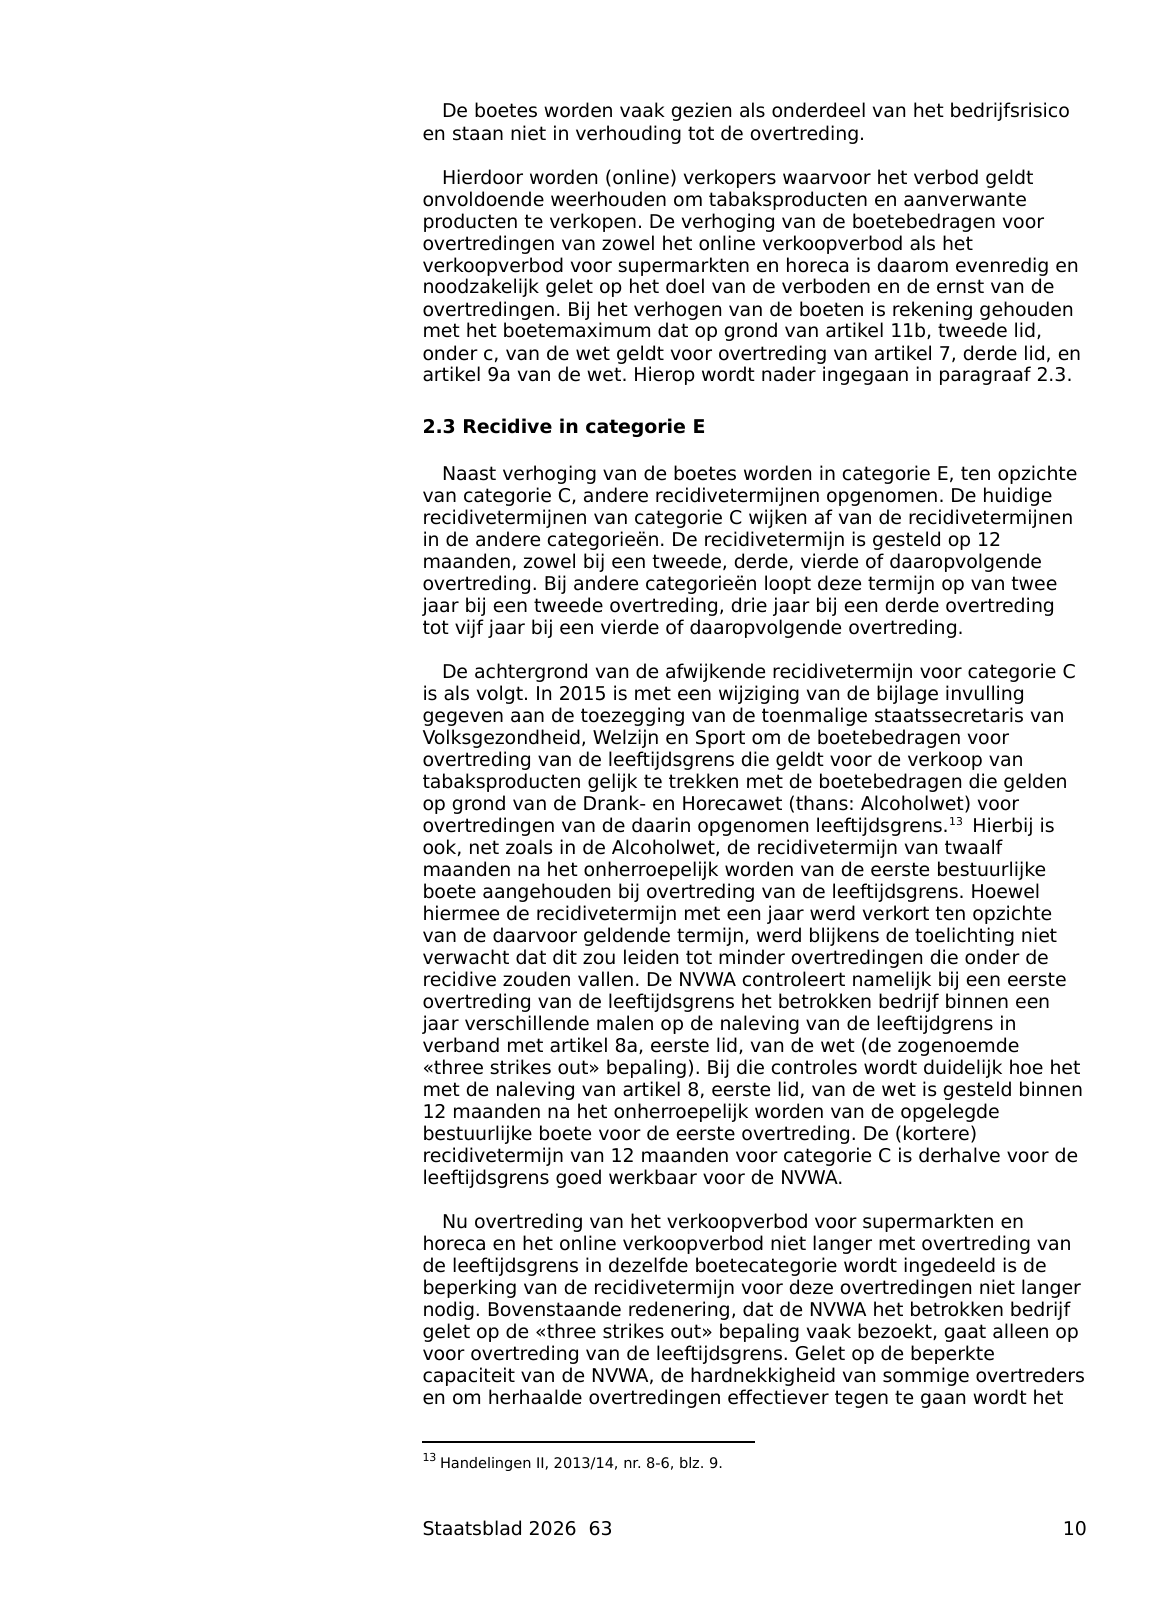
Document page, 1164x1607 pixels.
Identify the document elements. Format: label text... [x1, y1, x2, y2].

subtitle 2.3 Recidive in categorie E [422, 416, 1087, 438]
text Naast verhoging van de boetes worden in categorie E, ten opzichte van categorie C, andere recidivetermijnen opgenomen. De huidige recidivetermijnen van categorie C wijken af van de recidivetermijnen in de andere categorieën. De recidivetermijn is gesteld op 12 maanden, zowel bij een tweede, derde, vierde of daaropvolgende overtreding. Bij andere categorieën loopt deze termijn op van twee jaar bij een tweede overtreding, drie jaar bij een derde overtreding tot vijf jaar bij een vierde of daaropvolgende overtreding. [422, 463, 1087, 639]
text Handelingen II, 2013/14, nr. 8-6, blz. 9. [422, 1451, 1087, 1473]
text De achtergrond van de afwijkende recidivetermijn voor categorie C is als volgt. In 2015 is met een wijziging van de bijlage invulling gegeven aan de toezegging van de toenmalige staatssecretaris van Volksgezondheid, Welzijn en Sport om de boetebedragen voor overtreding van de leeftijdsgrens die geldt voor de verkoop van tabaksproducten gelijk te trekken met de boetebedragen die gelden op grond van de Drank- en Horecawet (thans: Alcoholwet) voor overtredingen van de daarin opgenomen leeftijdsgrens. Hierbij is ook, net zoals in de Alcoholwet, de recidivetermijn van twaalf maanden na het onherroepelijk worden van de eerste bestuurlijke boete aangehouden bij overtreding van de leeftijdsgrens. Hoewel hiermee de recidivetermijn met een jaar werd verkort ten opzichte van de daarvoor geldende termijn, werd blijkens de toelichting niet verwacht dat dit zou leiden tot minder overtredingen die onder de recidive zouden vallen. De NVWA controleert namelijk bij een eerste overtreding van de leeftijdsgrens het betrokken bedrijf binnen een jaar verschillende malen op de naleving van de leeftijdgrens in verband met artikel 8a, eerste lid, van de wet (de zogenoemde «three strikes out» bepaling). Bij die controles wordt duidelijk hoe het met de naleving van artikel 8, eerste lid, van de wet is gesteld binnen 12 maanden na het onherroepelijk worden van de opgelegde bestuurlijke boete voor de eerste overtreding. De (kortere) recidivetermijn van 12 maanden voor categorie C is derhalve voor de leeftijdsgrens goed werkbaar voor de NVWA. [422, 661, 1087, 1189]
text Nu overtreding van het verkoopverbod voor supermarkten en horeca en het online verkoopverbod niet langer met overtreding van de leeftijdsgrens in dezelfde boetecategorie wordt ingedeeld is de beperking van de recidivetermijn voor deze overtredingen niet langer nodig. Bovenstaande redenering, dat de NVWA het betrokken bedrijf gelet op de «three strikes out» bepaling vaak bezoekt, gaat alleen op voor overtreding van de leeftijdsgrens. Gelet op de beperkte capaciteit van de NVWA, de hardnekkigheid van sommige overtreders en om herhaalde overtredingen effectiever tegen te gaan wordt het [422, 1211, 1087, 1409]
text Hierdoor worden (online) verkopers waarvoor het verbod geldt onvoldoende weerhouden om tabaksproducten en aanverwante producten te verkopen. De verhoging van de boetebedragen voor overtredingen van zowel het online verkoopverbod als het verkoopverbod voor supermarkten en horeca is daarom evenredig en noodzakelijk gelet op het doel van de verboden en de ernst van de overtredingen. Bij het verhogen van de boeten is rekening gehouden met het boetemaximum dat op grond van artikel 11b, tweede lid, onder c, van de wet geldt voor overtreding van artikel 7, derde lid, en artikel 9a van de wet. Hierop wordt nader ingegaan in paragraaf 2.3. [422, 167, 1087, 386]
text De boetes worden vaak gezien als onderdeel van het bedrijfsrisico en staan niet in verhouding tot de overtreding. [422, 100, 1087, 144]
